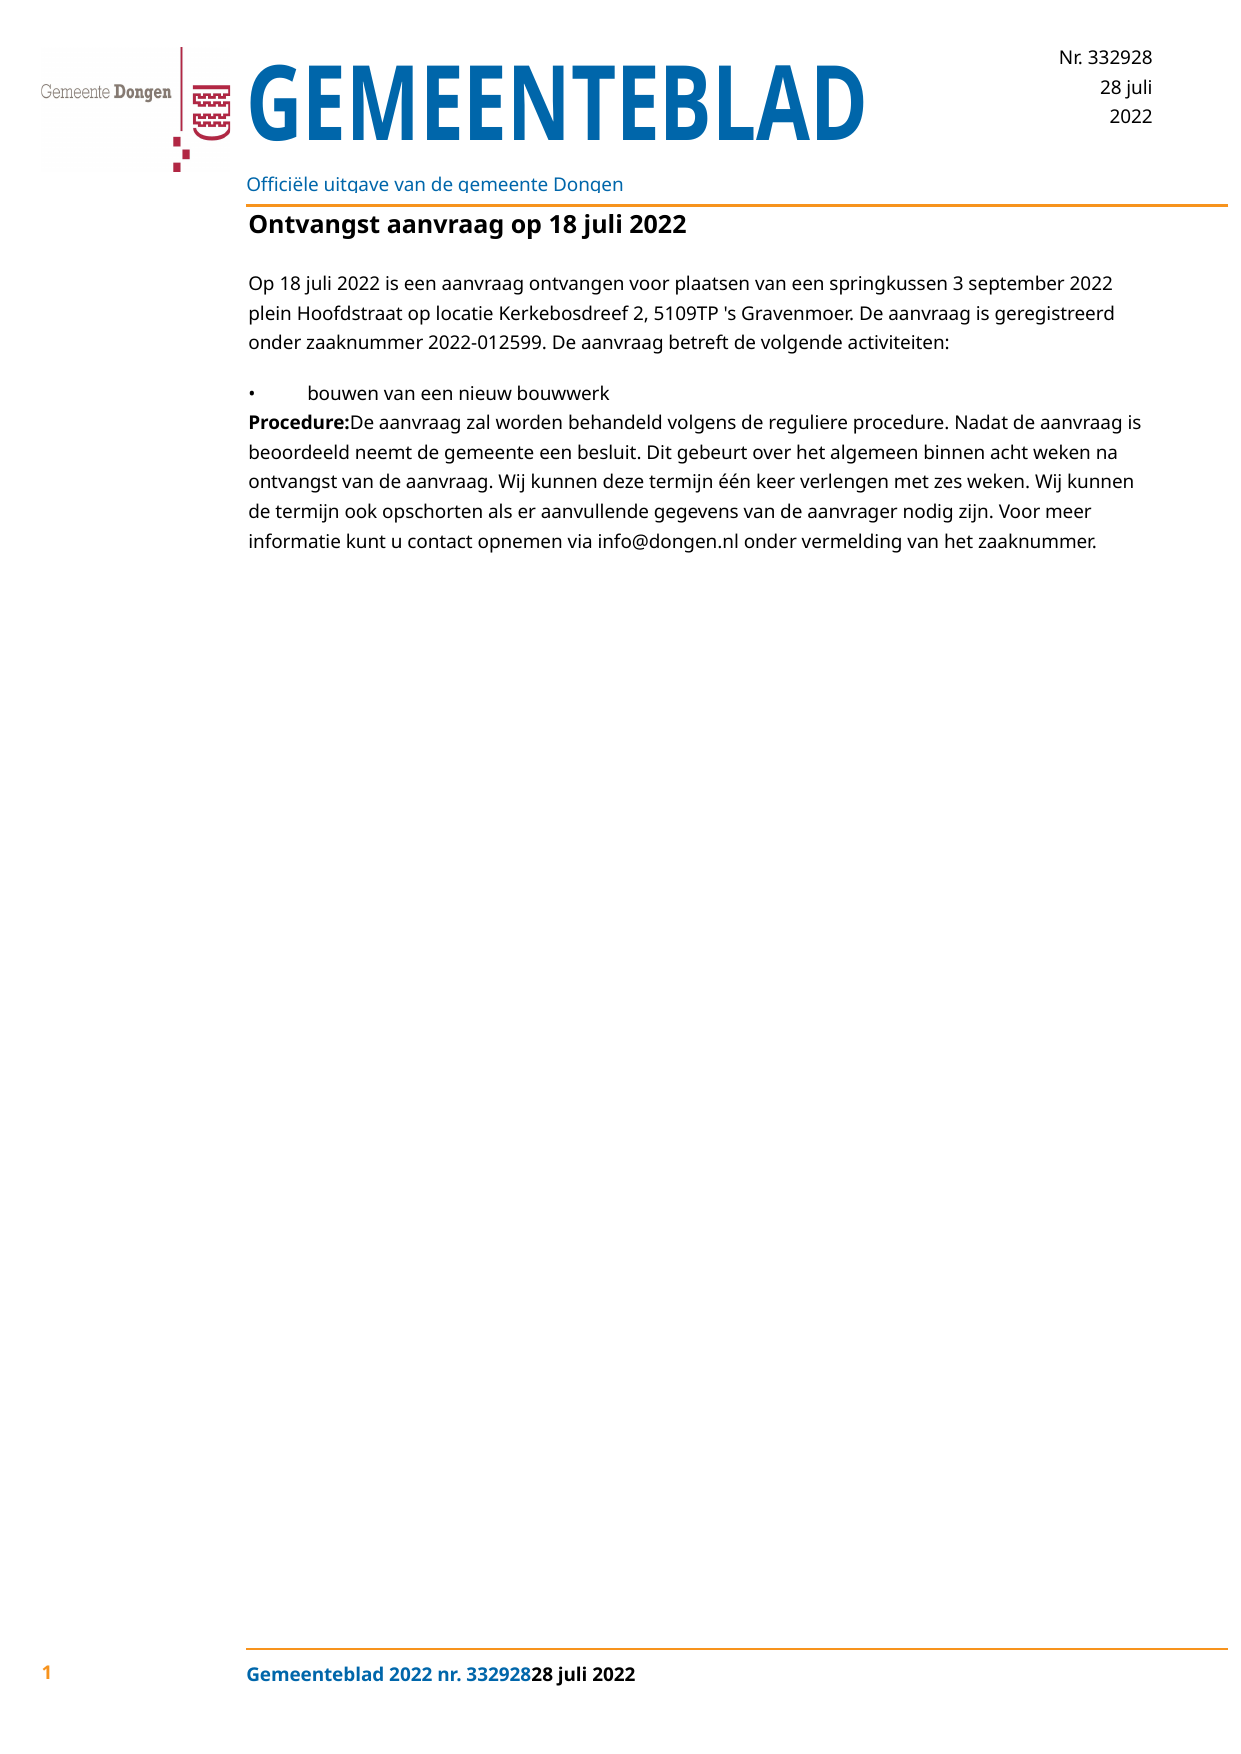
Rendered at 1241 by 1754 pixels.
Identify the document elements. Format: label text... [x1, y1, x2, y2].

text Procedure:De aanvraag zal worden behandeld volgens de reguliere procedure. Nadat de aanvraag is beoordeeld neemt de gemeente een besluit. Dit gebeurt over het algemeen binnen acht weken na ontvangst van de aanvraag. Wij kunnen deze termijn één keer verlengen met zes weken. Wij kunnen de termijn ook opschorten als er aanvullende gegevens van de aanvrager nodig zijn. Voor meer informatie kunt u contact opnemen via info@dongen.nl onder vermelding van het zaaknummer. [248, 409, 1152, 553]
list bouwen van een nieuw bouwwerk [248, 380, 1152, 406]
text Op 18 juli 2022 is een aanvraag ontvangen voor plaatsen van een springkussen 3 september 2022 plein Hoofdstraat op locatie Kerkebosdreef 2, 5109TP 's Gravenmoer. De aanvraag is geregistreerd onder zaaknummer 2022-012599. De aanvraag betreft de volgende activiteiten: [248, 270, 1152, 355]
text Ontvangst aanvraag op 18 juli 2022 [248, 207, 1152, 241]
picture [41, 47, 231, 172]
